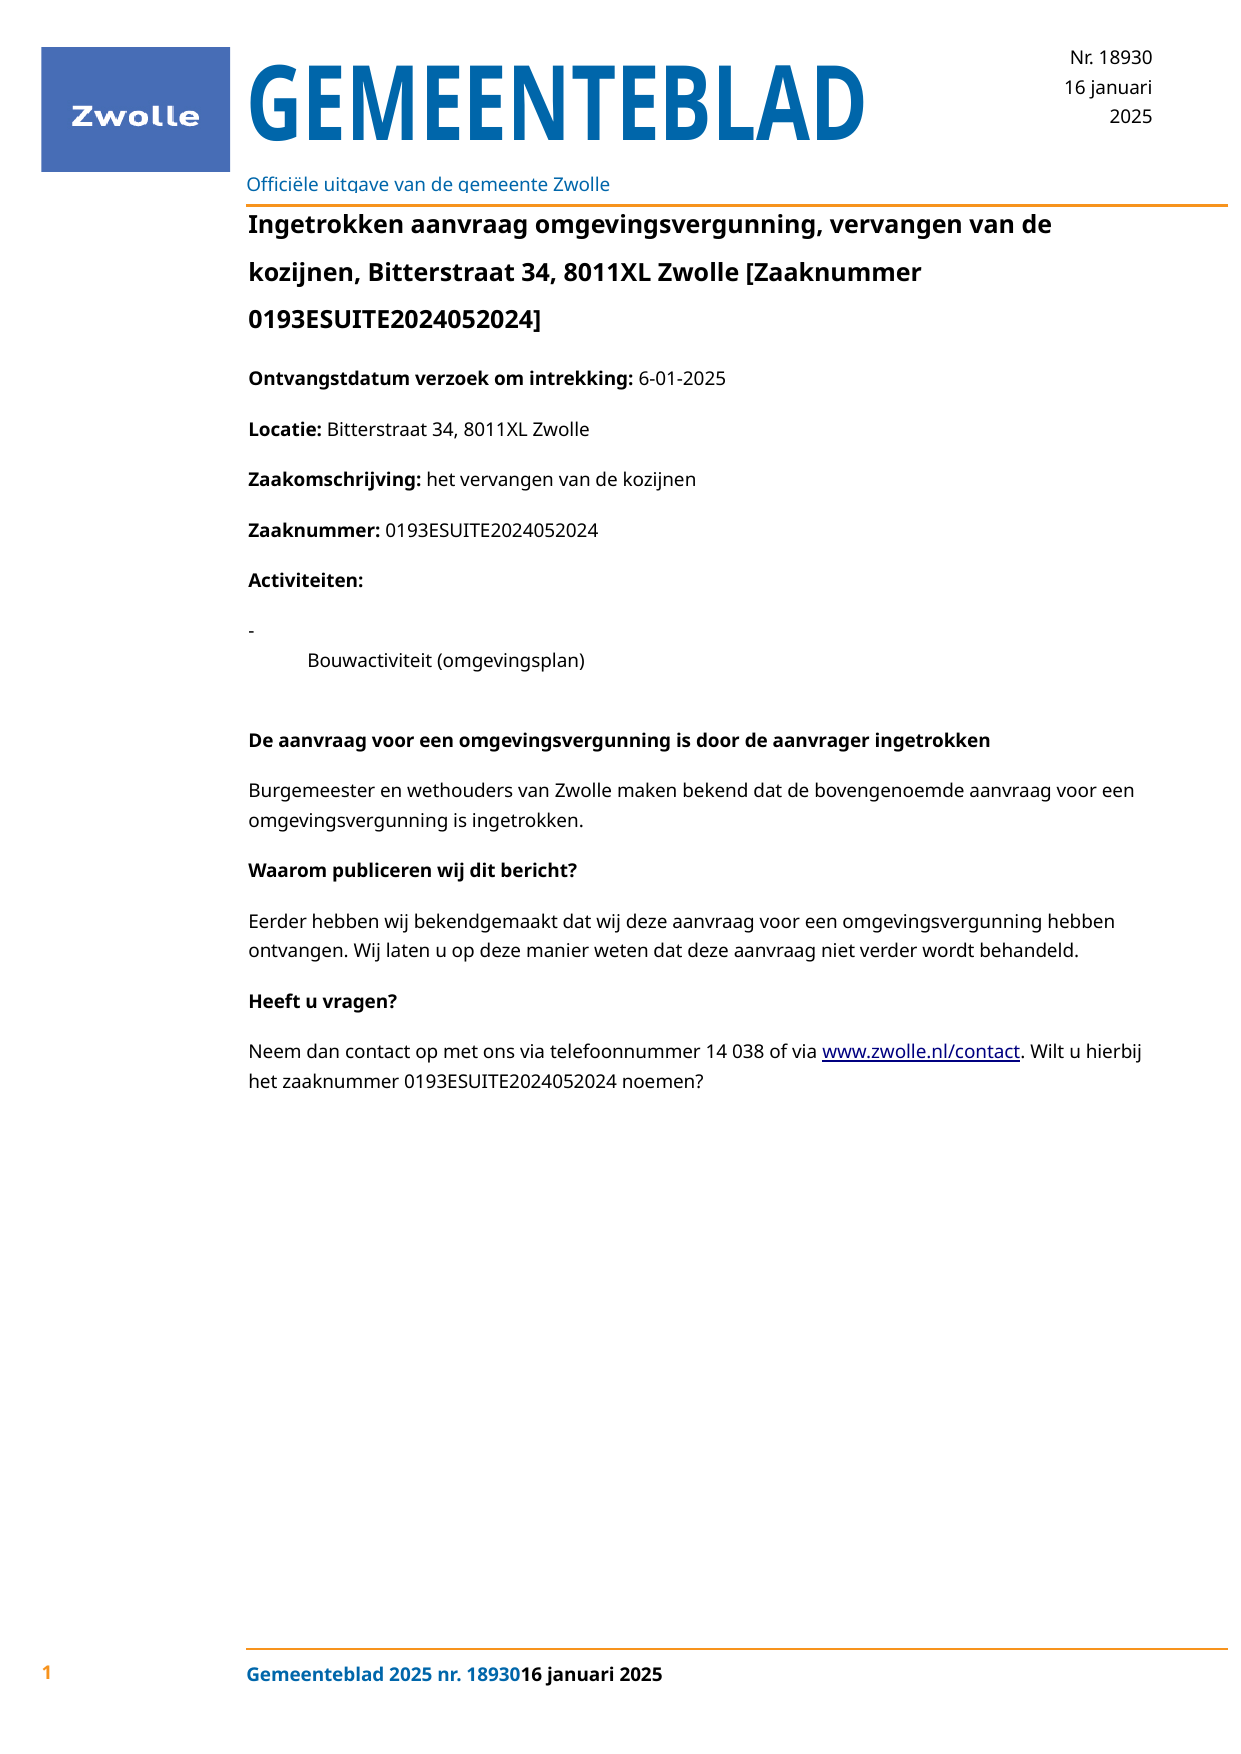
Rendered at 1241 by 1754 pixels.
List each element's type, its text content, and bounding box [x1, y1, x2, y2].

text Neem dan contact op met ons via telefoonnummer 14 038 of via www.zwolle.nl/contact. Wilt u hierbij het zaaknummer 0193ESUITE2024052024 noemen? [248, 1038, 1152, 1094]
text De aanvraag voor een omgevingsvergunning is door de aanvrager ingetrokken [248, 727, 1152, 753]
text Zaaknummer: 0193ESUITE2024052024 [248, 517, 1152, 542]
text Zaakomschrijving: het vervangen van de kozijnen [248, 466, 1152, 492]
text Activiteiten: [248, 567, 1152, 593]
text Ontvangstdatum verzoek om intrekking: 6-01-2025 [248, 366, 1152, 391]
text Eerder hebben wij bekendgemaakt dat wij deze aanvraag voor een omgevingsvergunning hebben ontvangen. Wij laten u op deze manier weten dat deze aanvraag niet verder wordt behandeld. [248, 908, 1152, 963]
picture [41, 47, 231, 172]
text Heeft u vragen? [248, 988, 1152, 1014]
text Burgemeester en wethouders van Zwolle maken bekend dat de bovengenoemde aanvraag voor een omgevingsvergunning is ingetrokken. [248, 778, 1152, 833]
text Ingetrokken aanvraag omgevingsvergunning, vervangen van de kozijnen, Bitterstraat 34, 8011XL Zwolle [Zaaknummer 0193ESUITE2024052024] [248, 207, 1152, 336]
list Bouwactiviteit (omgevingsplan) [248, 647, 1152, 673]
text Waarom publiceren wij dit bericht? [248, 858, 1152, 883]
text Locatie: Bitterstraat 34, 8011XL Zwolle [248, 416, 1152, 442]
